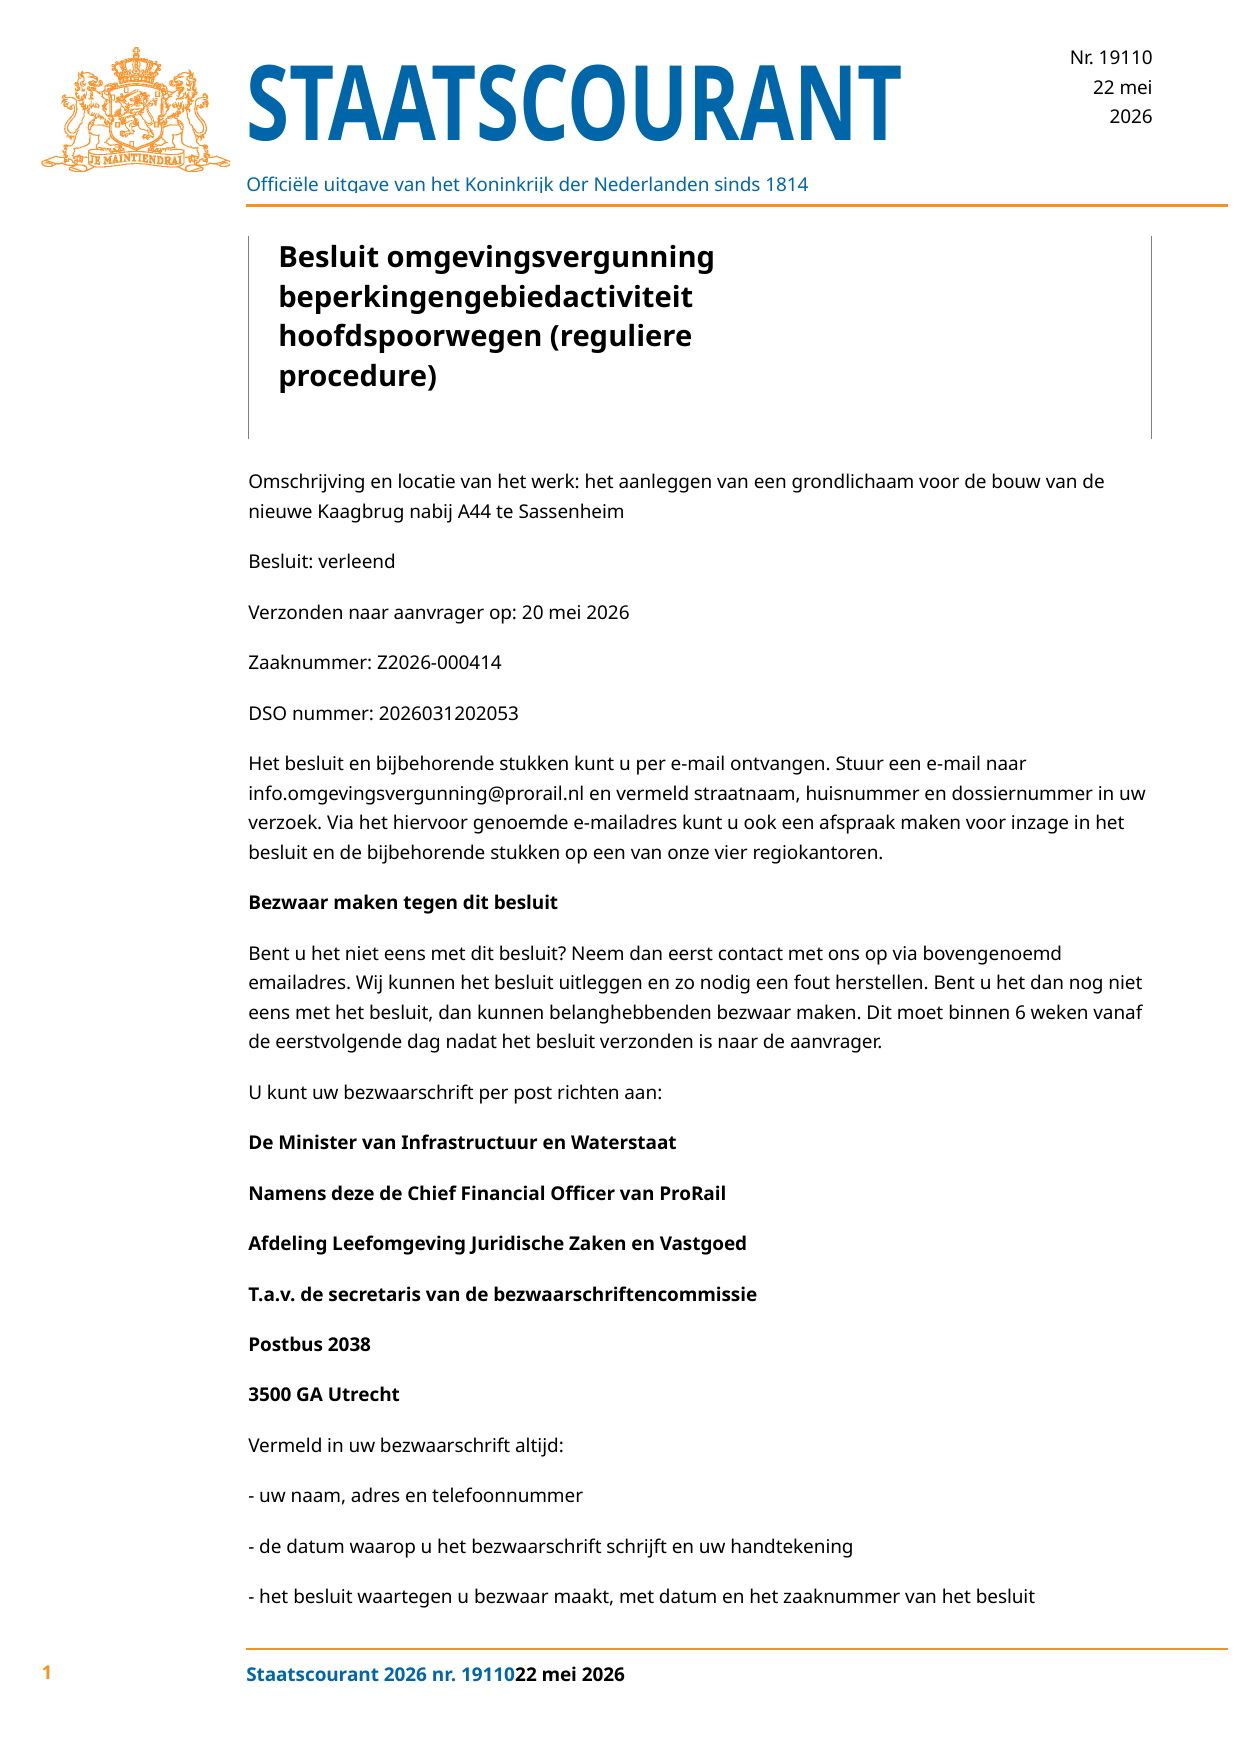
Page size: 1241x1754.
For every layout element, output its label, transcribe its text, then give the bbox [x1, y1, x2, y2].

table_header Besluit omgevingsvergunning beperkingengebiedactiviteit hoofdspoorwegen (reguliere procedure) [249, 236, 850, 439]
text 3500 GA Utrecht [248, 1382, 1152, 1407]
text Het besluit en bijbehorende stukken kunt u per e-mail ontvangen. Stuur een e-mail naar info.omgevingsvergunning@prorail.nl en vermeld straatnaam, huisnummer en dossiernummer in uw verzoek. Via het hiervoor genoemde e-mailadres kunt u ook een afspraak maken voor inzage in het besluit en de bijbehorende stukken op een van onze vier regiokantoren. [248, 750, 1152, 865]
text U kunt uw bezwaarschrift per post richten aan: [248, 1079, 1152, 1105]
text Bent u het niet eens met dit besluit? Neem dan eerst contact met ons op via bovengenoemd emailadres. Wij kunnen het besluit uitleggen en zo nodig een fout herstellen. Bent u het dan nog niet eens met het besluit, dan kunnen belanghebbenden bezwaar maken. Dit moet binnen 6 weken vanaf de eerstvolgende dag nadat het besluit verzonden is naar de aanvrager. [248, 940, 1152, 1054]
text T.a.v. de secretaris van de bezwaarschriftencommissie [248, 1281, 1152, 1306]
table_header [1090, 236, 1151, 413]
text Omschrijving en locatie van het werk: het aanleggen van een grondlichaam voor de bouw van de nieuwe Kaagbrug nabij A44 te Sassenheim [248, 469, 1152, 524]
text - de datum waarop u het bezwaarschrift schrijft en uw handtekening [248, 1533, 1152, 1558]
table_header [850, 236, 912, 413]
text - het besluit waartegen u bezwaar maakt, met datum en het zaaknummer van het besluit [248, 1583, 1152, 1609]
text - uw naam, adres en telefoonnummer [248, 1482, 1152, 1508]
text Afdeling Leefomgeving Juridische Zaken en Vastgoed [248, 1230, 1152, 1256]
text DSO nummer: 2026031202053 [248, 700, 1152, 726]
text De Minister van Infrastructuur en Waterstaat [248, 1129, 1152, 1155]
text Postbus 2038 [248, 1331, 1152, 1357]
text Vermeld in uw bezwaarschrift altijd: [248, 1432, 1152, 1458]
text Besluit: verleend [248, 549, 1152, 574]
text Zaaknummer: Z2026-000414 [248, 649, 1152, 675]
text Verzonden naar aanvrager op: 20 mei 2026 [248, 599, 1152, 625]
table_header [850, 414, 1151, 439]
picture [912, 236, 1090, 414]
text Namens deze de Chief Financial Officer van ProRail [248, 1180, 1152, 1206]
text Bezwaar maken tegen dit besluit [248, 889, 1152, 915]
picture [41, 47, 231, 172]
